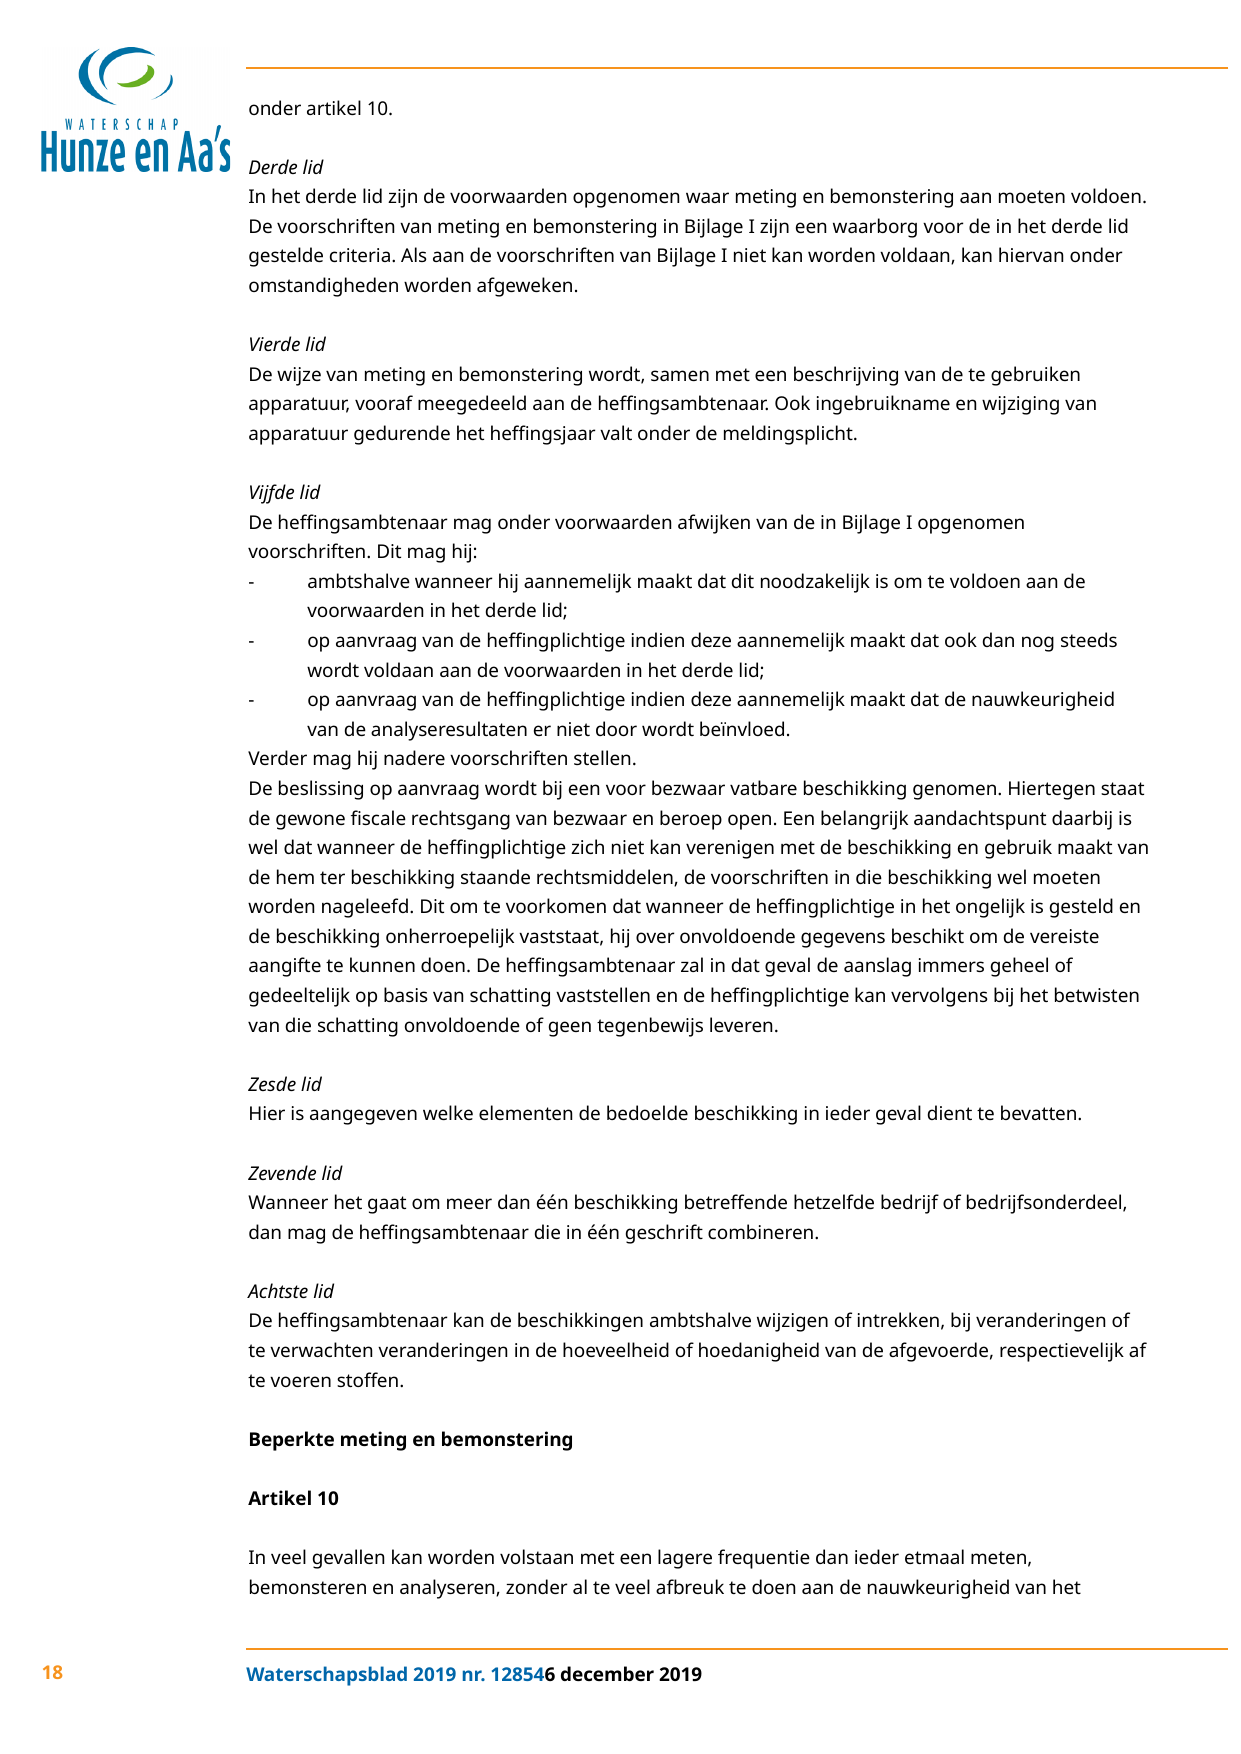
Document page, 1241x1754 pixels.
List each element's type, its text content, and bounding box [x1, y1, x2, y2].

text De heffingsambtenaar kan de beschikkingen ambtshalve wijzigen of intrekken, bij veranderingen of te verwachten veranderingen in de hoeveelheid of hoedanigheid van de afgevoerde, respectievelijk af te voeren stoffen. [248, 1308, 1152, 1393]
text Zevende lid [248, 1160, 1152, 1186]
text Zesde lid [248, 1071, 1152, 1097]
list ambtshalve wanneer hij aannemelijk maakt dat dit noodzakelijk is om te voldoen aan de voorwaarden in het derde lid; [248, 568, 1152, 623]
picture [41, 47, 231, 172]
text Achtste lid [248, 1278, 1152, 1304]
text Vijfde lid [248, 479, 1152, 505]
picture [47, 154, 51, 172]
text De wijze van meting en bemonstering wordt, samen met een beschrijving van de te gebruiken apparatuur, vooraf meegedeeld aan de heffingsambtenaar. Ook ingebruikname en wijziging van [248, 361, 1152, 416]
text In het derde lid zijn de voorwaarden opgenomen waar meting en bemonstering aan moeten voldoen. De voorschriften van meting en bemonstering in Bijlage I zijn een waarborg voor de in het derde lid gestelde criteria. Als aan de voorschriften van Bijlage I niet kan worden voldaan, kan hiervan onder omstandigheden worden afgeweken. [248, 183, 1152, 298]
picture [183, 163, 191, 172]
text Artikel 10 [248, 1485, 1152, 1511]
text onder artikel 10. [248, 95, 1152, 121]
text apparatuur gedurende het heffingsjaar valt onder de meldingsplicht. [248, 420, 1152, 446]
text De beslissing op aanvraag wordt bij een voor bezwaar vatbare beschikking genomen. Hiertegen staat de gewone fiscale rechtsgang van bezwaar en beroep open. Een belangrijk aandachtspunt daarbij is wel dat wanneer de heffingplichtige zich niet kan verenigen met de beschikking en gebruik maakt van de hem ter beschikking staande rechtsmiddelen, de voorschriften in die beschikking wel moeten worden nageleefd. Dit om te voorkomen dat wanneer de heffingplichtige in het ongelijk is gesteld en de beschikking onherroepelijk vaststaat, hij over onvoldoende gegevens beschikt om de vereiste aangifte te kunnen doen. De heffingsambtenaar zal in dat geval de aanslag immers geheel of gedeeltelijk op basis van schatting vaststellen en de heffingplichtige kan vervolgens bij het betwisten van die schatting onvoldoende of geen tegenbewijs leveren. [248, 775, 1152, 1038]
text Vierde lid [248, 331, 1152, 357]
picture [226, 145, 231, 156]
text voorschriften. Dit mag hij: [248, 538, 1152, 564]
list op aanvraag van de heffingplichtige indien deze aannemelijk maakt dat ook dan nog steeds wordt voldaan aan de voorwaarden in het derde lid; [248, 627, 1152, 683]
text Verder mag hij nadere voorschriften stellen. [248, 746, 1152, 771]
text Hier is aangegeven welke elementen de bedoelde beschikking in ieder geval dient te bevatten. [248, 1101, 1152, 1126]
text In veel gevallen kan worden volstaan met een lagere frequentie dan ieder etmaal meten, bemonsteren en analyseren, zonder al te veel afbreuk te doen aan de nauwkeurigheid van het [248, 1544, 1152, 1600]
list op aanvraag van de heffingplichtige indien deze aannemelijk maakt dat de nauwkeurigheid van de analyseresultaten er niet door wordt beïnvloed. [248, 686, 1152, 742]
text Derde lid [248, 154, 1152, 180]
text De heffingsambtenaar mag onder voorwaarden afwijken van de in Bijlage I opgenomen [248, 509, 1152, 535]
text Beperkte meting en bemonstering [248, 1426, 1152, 1452]
text Wanneer het gaat om meer dan één beschikking betreffende hetzelfde bedrijf of bedrijfsonderdeel, dan mag de heffingsambtenaar die in één geschrift combineren. [248, 1189, 1152, 1245]
